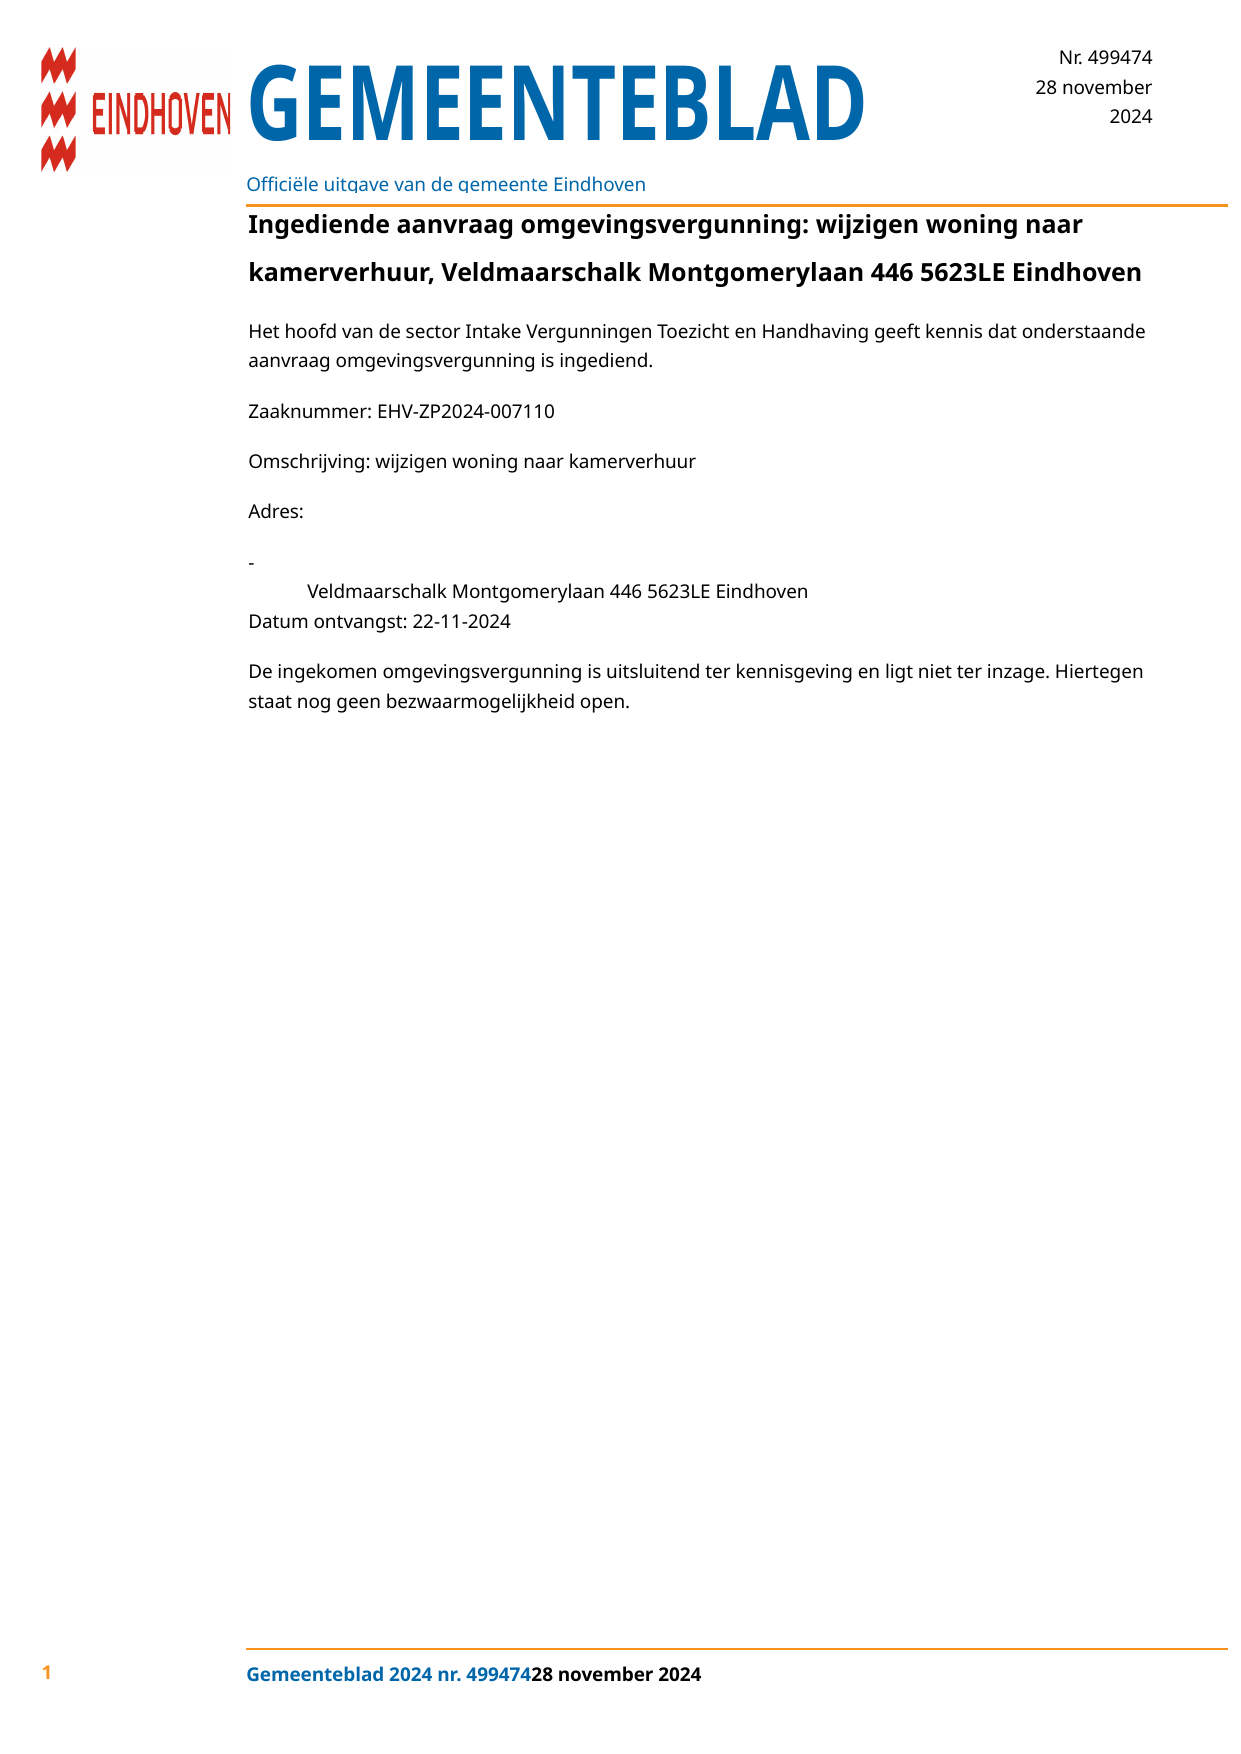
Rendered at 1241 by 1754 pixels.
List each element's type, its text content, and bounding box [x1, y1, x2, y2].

text Het hoofd van de sector Intake Vergunningen Toezicht en Handhaving geeft kennis dat onderstaande aanvraag omgevingsvergunning is ingediend. [248, 318, 1152, 373]
text Zaaknummer: EHV-ZP2024-007110 [248, 398, 1152, 424]
list Veldmaarschalk Montgomerylaan 446 5623LE Eindhoven [248, 579, 1152, 604]
text Omschrijving: wijzigen woning naar kamerverhuur [248, 448, 1152, 474]
text Ingediende aanvraag omgevingsvergunning: wijzigen woning naar kamerverhuur, Veldmaarschalk Montgomerylaan 446 5623LE Eindhoven [248, 207, 1152, 288]
picture [41, 47, 231, 172]
text Datum ontvangst: 22-11-2024 [248, 608, 1152, 634]
text Adres: [248, 499, 1152, 524]
text De ingekomen omgevingsvergunning is uitsluitend ter kennisgeving en ligt niet ter inzage. Hiertegen staat nog geen bezwaarmogelijkheid open. [248, 659, 1152, 714]
